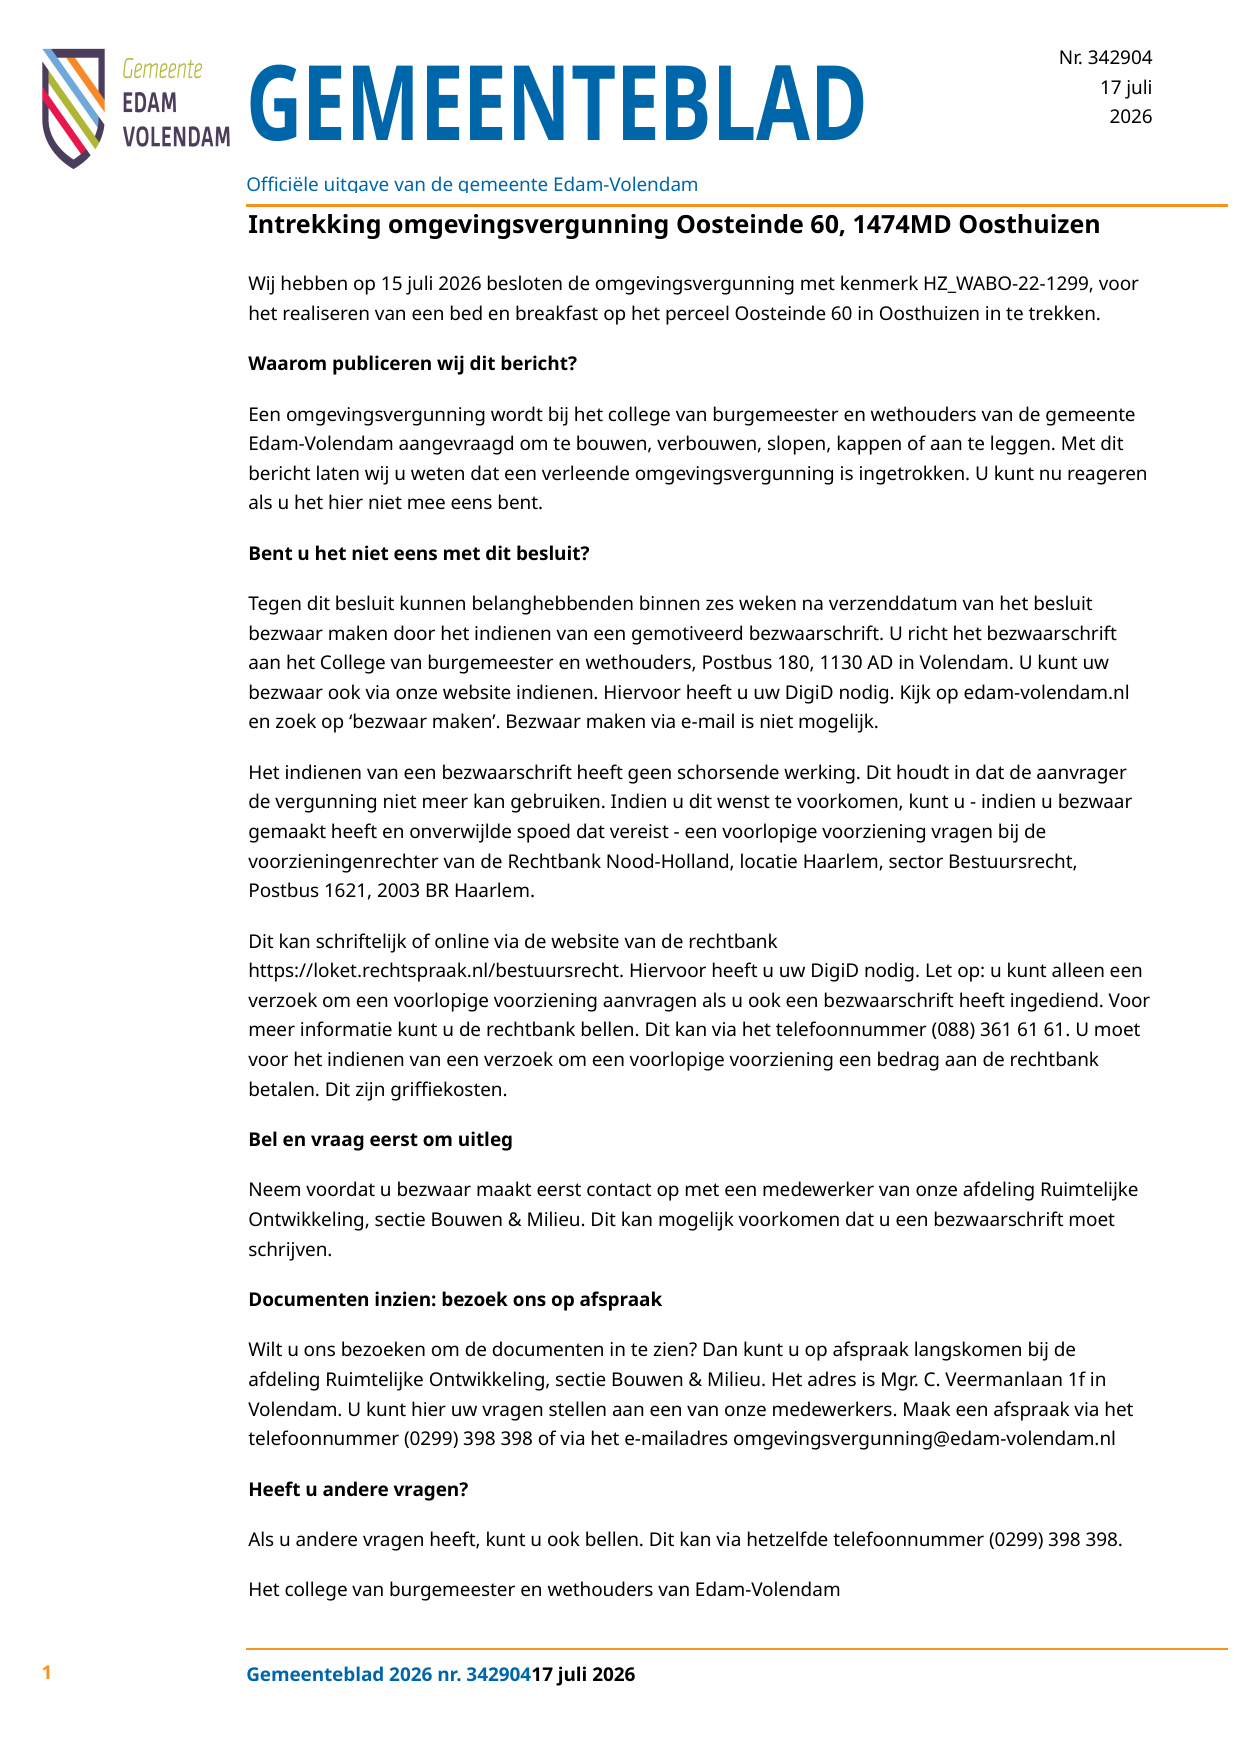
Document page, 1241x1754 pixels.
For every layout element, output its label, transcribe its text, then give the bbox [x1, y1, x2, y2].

picture [41, 47, 231, 172]
text Een omgevingsvergunning wordt bij het college van burgemeester en wethouders van de gemeente Edam-Volendam aangevraagd om te bouwen, verbouwen, slopen, kappen of aan te leggen. Met dit bericht laten wij u weten dat een verleende omgevingsvergunning is ingetrokken. U kunt nu reageren als u het hier niet mee eens bent. [248, 401, 1152, 515]
text Waarom publiceren wij dit bericht? [248, 350, 1152, 376]
text Tegen dit besluit kunnen belanghebbenden binnen zes weken na verzenddatum van het besluit bezwaar maken door het indienen van een gemotiveerd bezwaarschrift. U richt het bezwaarschrift aan het College van burgemeester en wethouders, Postbus 180, 1130 AD in Volendam. U kunt uw bezwaar ook via onze website indienen. Hiervoor heeft u uw DigiD nodig. Kijk op edam-volendam.nl en zoek op ‘bezwaar maken’. Bezwaar maken via e-mail is niet mogelijk. [248, 590, 1152, 734]
text Wij hebben op 15 juli 2026 besloten de omgevingsvergunning met kenmerk HZ_WABO-22-1299, voor het realiseren van een bed en breakfast op het perceel Oosteinde 60 in Oosthuizen in te trekken. [248, 270, 1152, 326]
text Wilt u ons bezoeken om de documenten in te zien? Dan kunt u op afspraak langskomen bij de afdeling Ruimtelijke Ontwikkeling, sectie Bouwen & Milieu. Het adres is Mgr. C. Veermanlaan 1f in Volendam. U kunt hier uw vragen stellen aan een van onze medewerkers. Maak een afspraak via het telefoonnummer (0299) 398 398 of via het e-mailadres omgevingsvergunning@edam-volendam.nl [248, 1337, 1152, 1451]
text Het indienen van een bezwaarschrift heeft geen schorsende werking. Dit houdt in dat de aanvrager de vergunning niet meer kan gebruiken. Indien u dit wenst te voorkomen, kunt u - indien u bezwaar gemaakt heeft en onverwijlde spoed dat vereist - een voorlopige voorziening vragen bij de voorzieningenrechter van de Rechtbank Nood-Holland, locatie Haarlem, sector Bestuursrecht, Postbus 1621, 2003 BR Haarlem. [248, 759, 1152, 903]
text Bent u het niet eens met dit besluit? [248, 540, 1152, 566]
text Dit kan schriftelijk of online via de website van de rechtbank https://loket.rechtspraak.nl/bestuursrecht. Hiervoor heeft u uw DigiD nodig. Let op: u kunt alleen een verzoek om een voorlopige voorziening aanvragen als u ook een bezwaarschrift heeft ingediend. Voor meer informatie kunt u de rechtbank bellen. Dit kan via het telefoonnummer (088) 361 61 61. U moet voor het indienen van een verzoek om een voorlopige voorziening een bedrag aan de rechtbank betalen. Dit zijn griffiekosten. [248, 928, 1152, 1101]
text Intrekking omgevingsvergunning Oosteinde 60, 1474MD Oosthuizen [248, 207, 1152, 241]
text Heeft u andere vragen? [248, 1476, 1152, 1501]
text Het college van burgemeester en wethouders van Edam-Volendam [248, 1577, 1152, 1602]
text Neem voordat u bezwaar maakt eerst contact op met een medewerker van onze afdeling Ruimtelijke Ontwikkeling, sectie Bouwen & Milieu. Dit kan mogelijk voorkomen dat u een bezwaarschrift moet schrijven. [248, 1177, 1152, 1261]
text Bel en vraag eerst om uitleg [248, 1126, 1152, 1152]
text Documenten inzien: bezoek ons op afspraak [248, 1286, 1152, 1312]
text Als u andere vragen heeft, kunt u ook bellen. Dit kan via hetzelfde telefoonnummer (0299) 398 398. [248, 1526, 1152, 1552]
